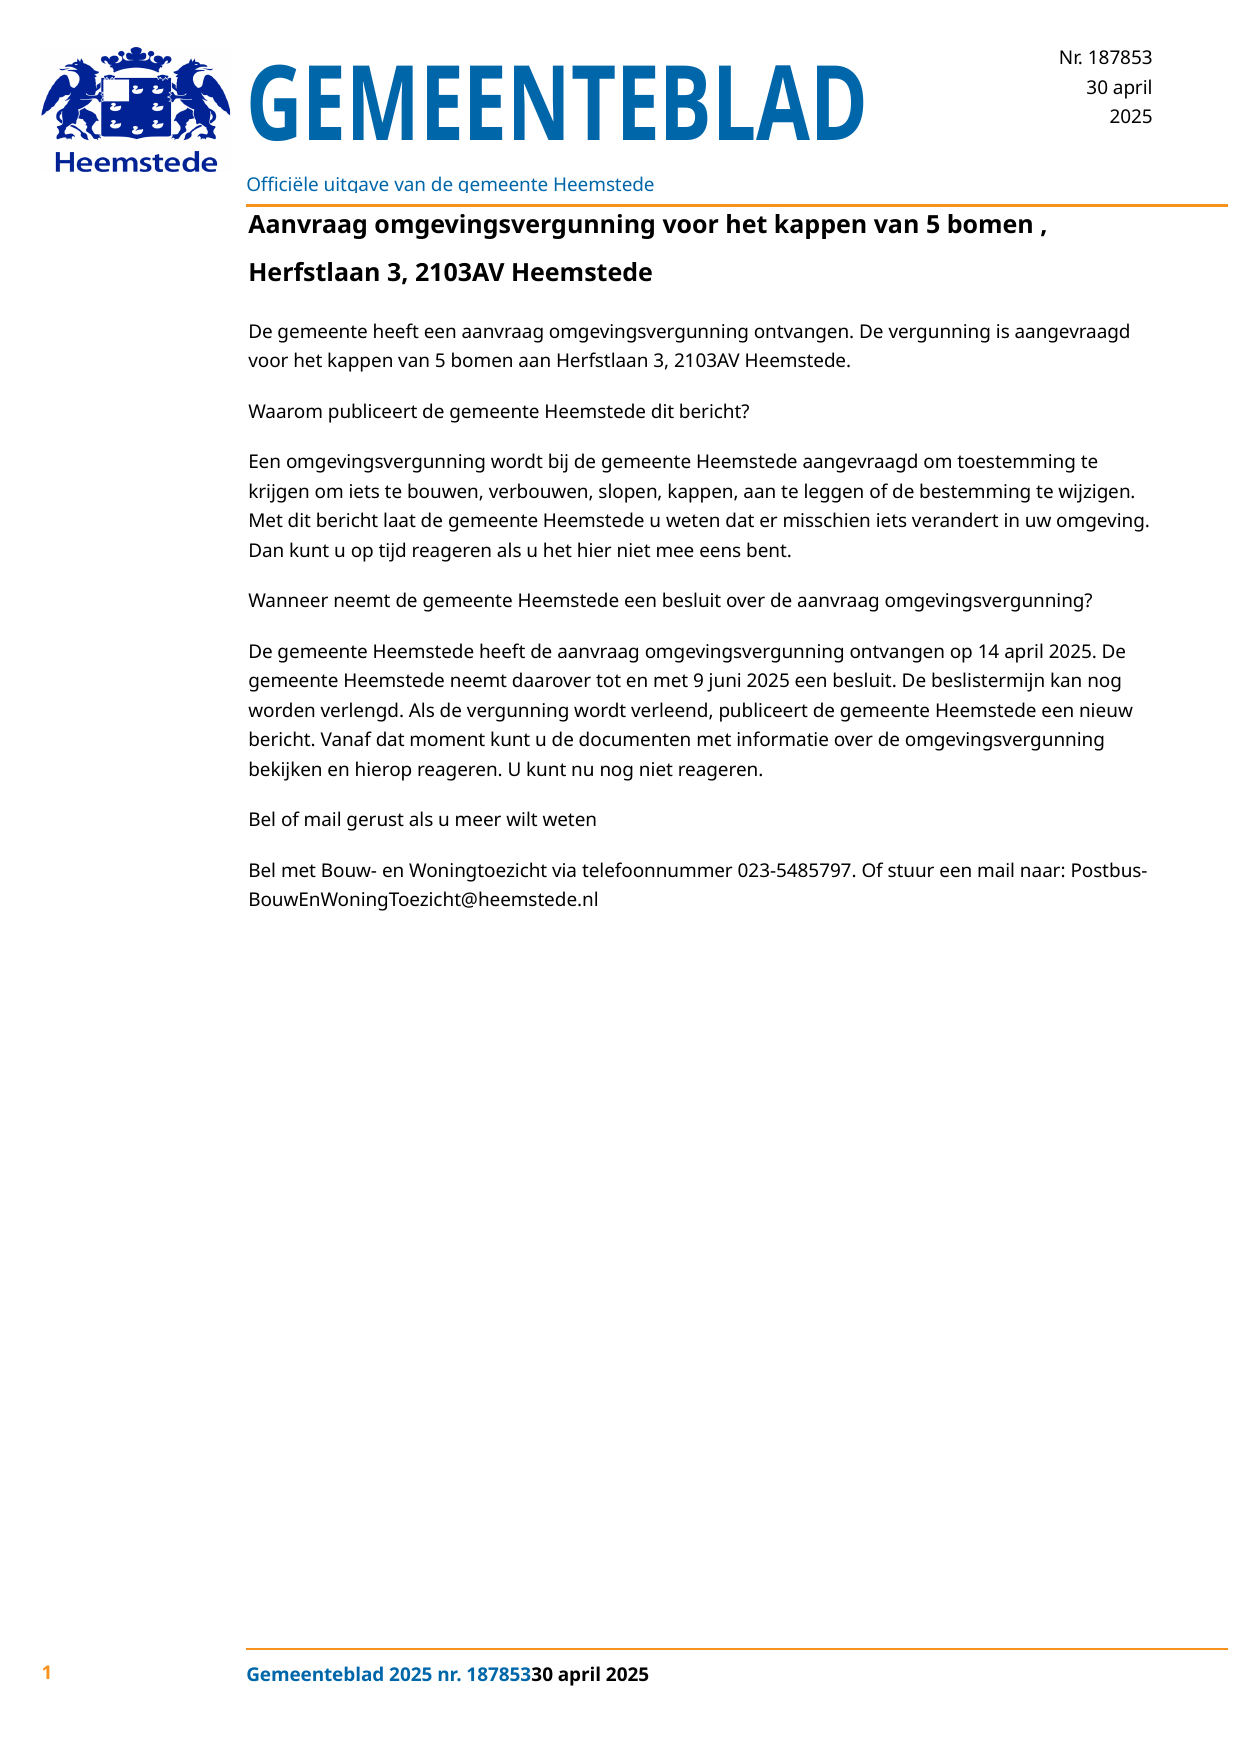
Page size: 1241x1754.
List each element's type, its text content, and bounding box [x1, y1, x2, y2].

text Een omgevingsvergunning wordt bij de gemeente Heemstede aangevraagd om toestemming te krijgen om iets te bouwen, verbouwen, slopen, kappen, aan te leggen of de bestemming te wijzigen. Met dit bericht laat de gemeente Heemstede u weten dat er misschien iets verandert in uw omgeving. Dan kunt u op tijd reageren als u het hier niet mee eens bent. [248, 448, 1152, 563]
text Bel of mail gerust als u meer wilt weten [248, 807, 1152, 832]
text Bel met Bouw- en Woningtoezicht via telefoonnummer 023-5485797. Of stuur een mail naar: Postbus-BouwEnWoningToezicht@heemstede.nl [248, 857, 1152, 912]
text Aanvraag omgevingsvergunning voor het kappen van 5 bomen , Herfstlaan 3, 2103AV Heemstede [248, 207, 1152, 288]
text Wanneer neemt de gemeente Heemstede een besluit over de aanvraag omgevingsvergunning? [248, 587, 1152, 613]
text Waarom publiceert de gemeente Heemstede dit bericht? [248, 398, 1152, 424]
text De gemeente heeft een aanvraag omgevingsvergunning ontvangen. De vergunning is aangevraagd voor het kappen van 5 bomen aan Herfstlaan 3, 2103AV Heemstede. [248, 318, 1152, 373]
picture [41, 47, 231, 172]
text De gemeente Heemstede heeft de aanvraag omgevingsvergunning ontvangen op 14 april 2025. De gemeente Heemstede neemt daarover tot en met 9 juni 2025 een besluit. De beslistermijn kan nog worden verlengd. Als de vergunning wordt verleend, publiceert de gemeente Heemstede een nieuw bericht. Vanaf dat moment kunt u de documenten met informatie over de omgevingsvergunning bekijken en hierop reageren. U kunt nu nog niet reageren. [248, 638, 1152, 782]
